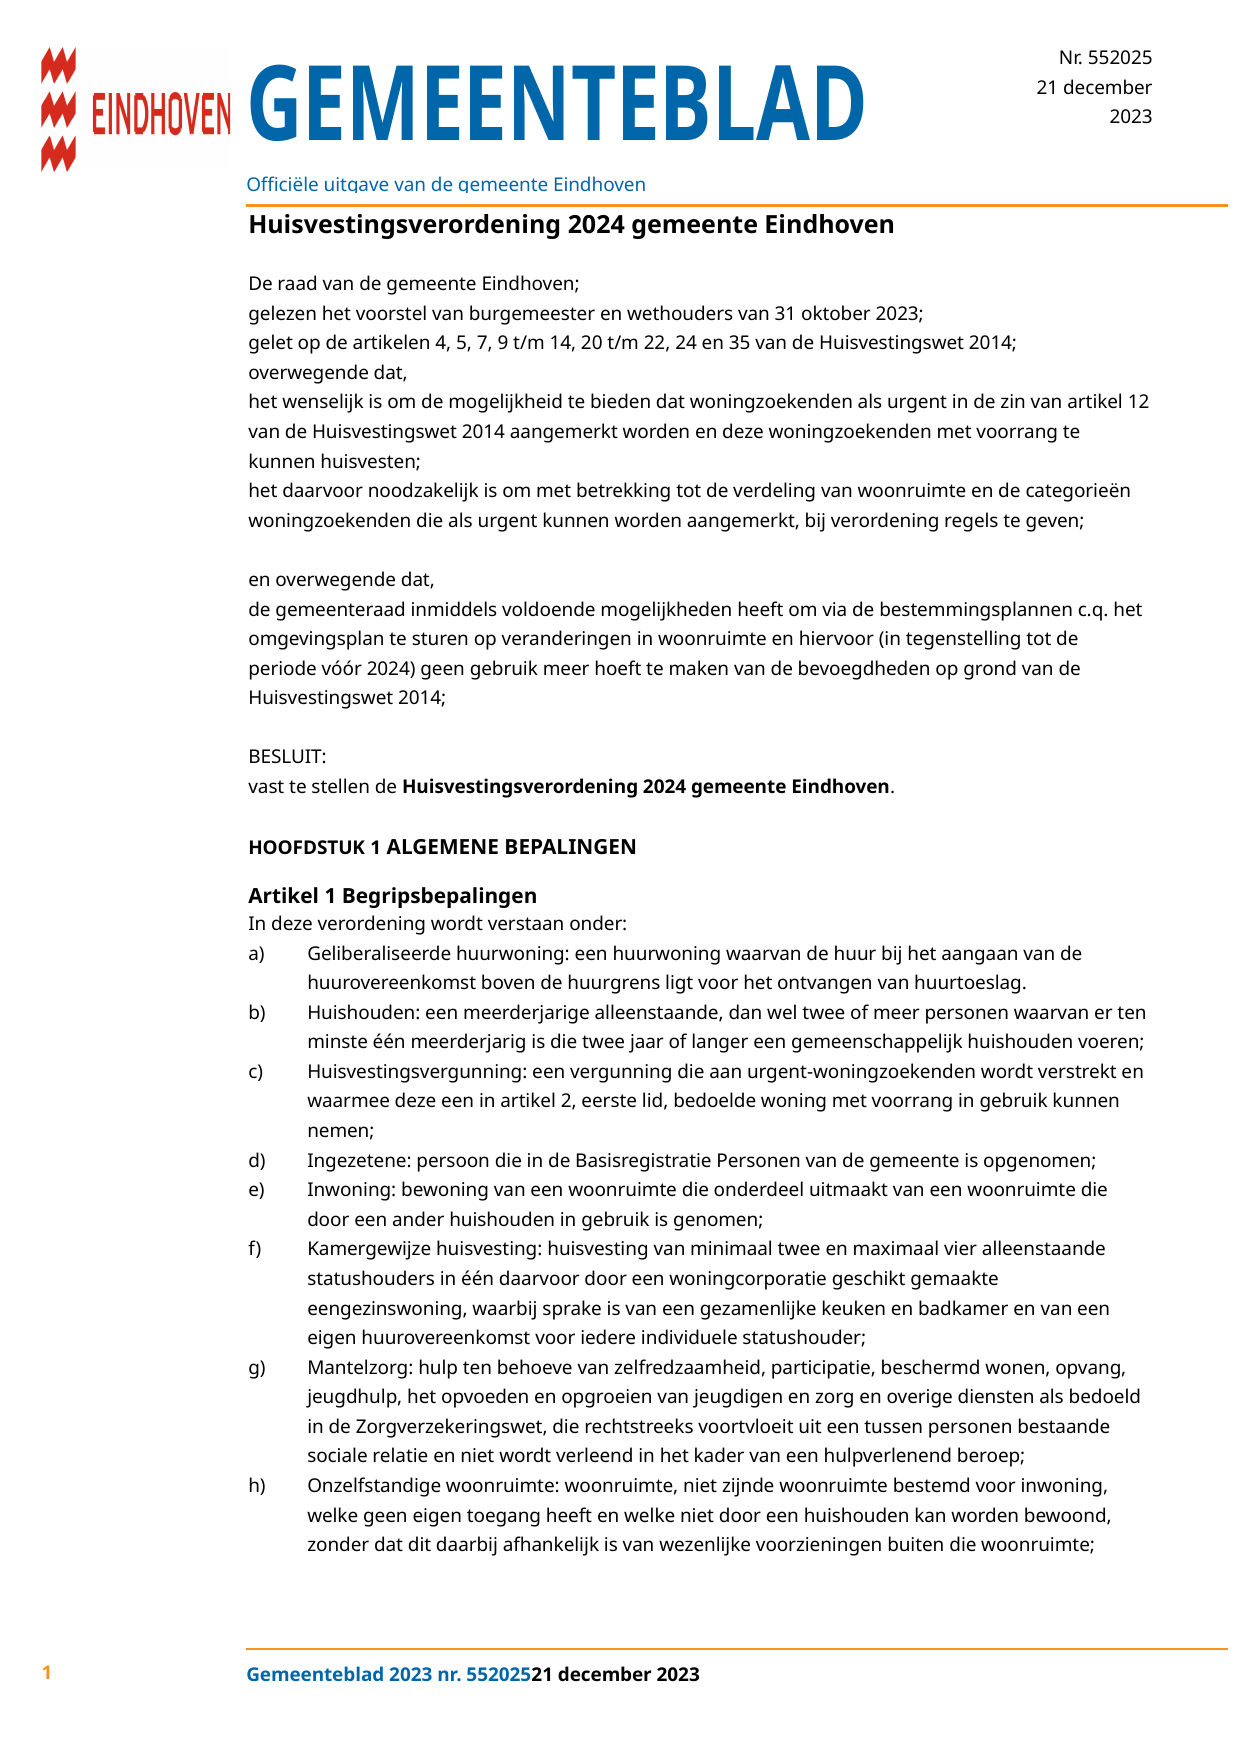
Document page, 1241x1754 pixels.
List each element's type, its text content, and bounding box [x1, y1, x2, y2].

text BESLUIT: [248, 744, 1152, 769]
text het daarvoor noodzakelijk is om met betrekking tot de verdeling van woonruimte en de categorieën woningzoekenden die als urgent kunnen worden aangemerkt, bij verordening regels te geven; [248, 477, 1152, 533]
list Ingezetene: persoon die in de Basisregistratie Personen van de gemeente is opgenomen; [248, 1147, 1152, 1172]
text overwegende dat, [248, 359, 1152, 385]
list Inwoning: bewoning van een woonruimte die onderdeel uitmaakt van een woonruimte die door een ander huishouden in gebruik is genomen; [248, 1176, 1152, 1232]
text HOOFDSTUK 1 ALGEMENE BEPALINGEN [248, 832, 1152, 861]
list Kamergewijze huisvesting: huisvesting van minimaal twee en maximaal vier alleenstaande statushouders in één daarvoor door een woningcorporatie geschikt gemaakte eengezinswoning, waarbij sprake is van een gezamenlijke keuken en badkamer en van een eigen huurovereenkomst voor iedere individuele statushouder; [248, 1236, 1152, 1350]
text de gemeenteraad inmiddels voldoende mogelijkheden heeft om via de bestemmingsplannen c.q. het omgevingsplan te sturen op veranderingen in woonruimte en hiervoor (in tegenstelling tot de periode vóór 2024) geen gebruik meer hoeft te maken van de bevoegdheden op grond van de Huisvestingswet 2014; [248, 596, 1152, 710]
text Artikel 1 Begripsbepalingen [248, 882, 1152, 910]
text en overwegende dat, [248, 566, 1152, 592]
list Geliberaliseerde huurwoning: een huurwoning waarvan de huur bij het aangaan van de huurovereenkomst boven de huurgrens ligt voor het ontvangen van huurtoeslag. [248, 940, 1152, 995]
text vast te stellen de Huisvestingsverordening 2024 gemeente Eindhoven. [248, 773, 1152, 799]
list Huisvestingsvergunning: een vergunning die aan urgent-woningzoekenden wordt verstrekt en waarmee deze een in artikel 2, eerste lid, bedoelde woning met voorrang in gebruik kunnen nemen; [248, 1058, 1152, 1143]
text De raad van de gemeente Eindhoven; [248, 270, 1152, 296]
picture [41, 47, 231, 172]
list Mantelzorg: hulp ten behoeve van zelfredzaamheid, participatie, beschermd wonen, opvang, jeugdhulp, het opvoeden en opgroeien van jeugdigen en zorg en overige diensten als bedoeld in de Zorgverzekeringswet, die rechtstreeks voortvloeit uit een tussen personen bestaande sociale relatie en niet wordt verleend in het kader van een hulpverlenend beroep; [248, 1354, 1152, 1468]
list Onzelfstandige woonruimte: woonruimte, niet zijnde woonruimte bestemd voor inwoning, welke geen eigen toegang heeft en welke niet door een huishouden kan worden bewoond, zonder dat dit daarbij afhankelijk is van wezenlijke voorzieningen buiten die woonruimte; [248, 1472, 1152, 1557]
text gelezen het voorstel van burgemeester en wethouders van 31 oktober 2023; [248, 300, 1152, 326]
list Huishouden: een meerderjarige alleenstaande, dan wel twee of meer personen waarvan er ten minste één meerderjarig is die twee jaar of langer een gemeenschappelijk huishouden voeren; [248, 999, 1152, 1054]
text gelet op de artikelen 4, 5, 7, 9 t/m 14, 20 t/m 22, 24 en 35 van de Huisvestingswet 2014; [248, 329, 1152, 355]
text Huisvestingsverordening 2024 gemeente Eindhoven [248, 207, 1152, 241]
text In deze verordening wordt verstaan onder: [248, 910, 1152, 936]
text het wenselijk is om de mogelijkheid te bieden dat woningzoekenden als urgent in de zin van artikel 12 van de Huisvestingswet 2014 aangemerkt worden en deze woningzoekenden met voorrang te kunnen huisvesten; [248, 389, 1152, 473]
